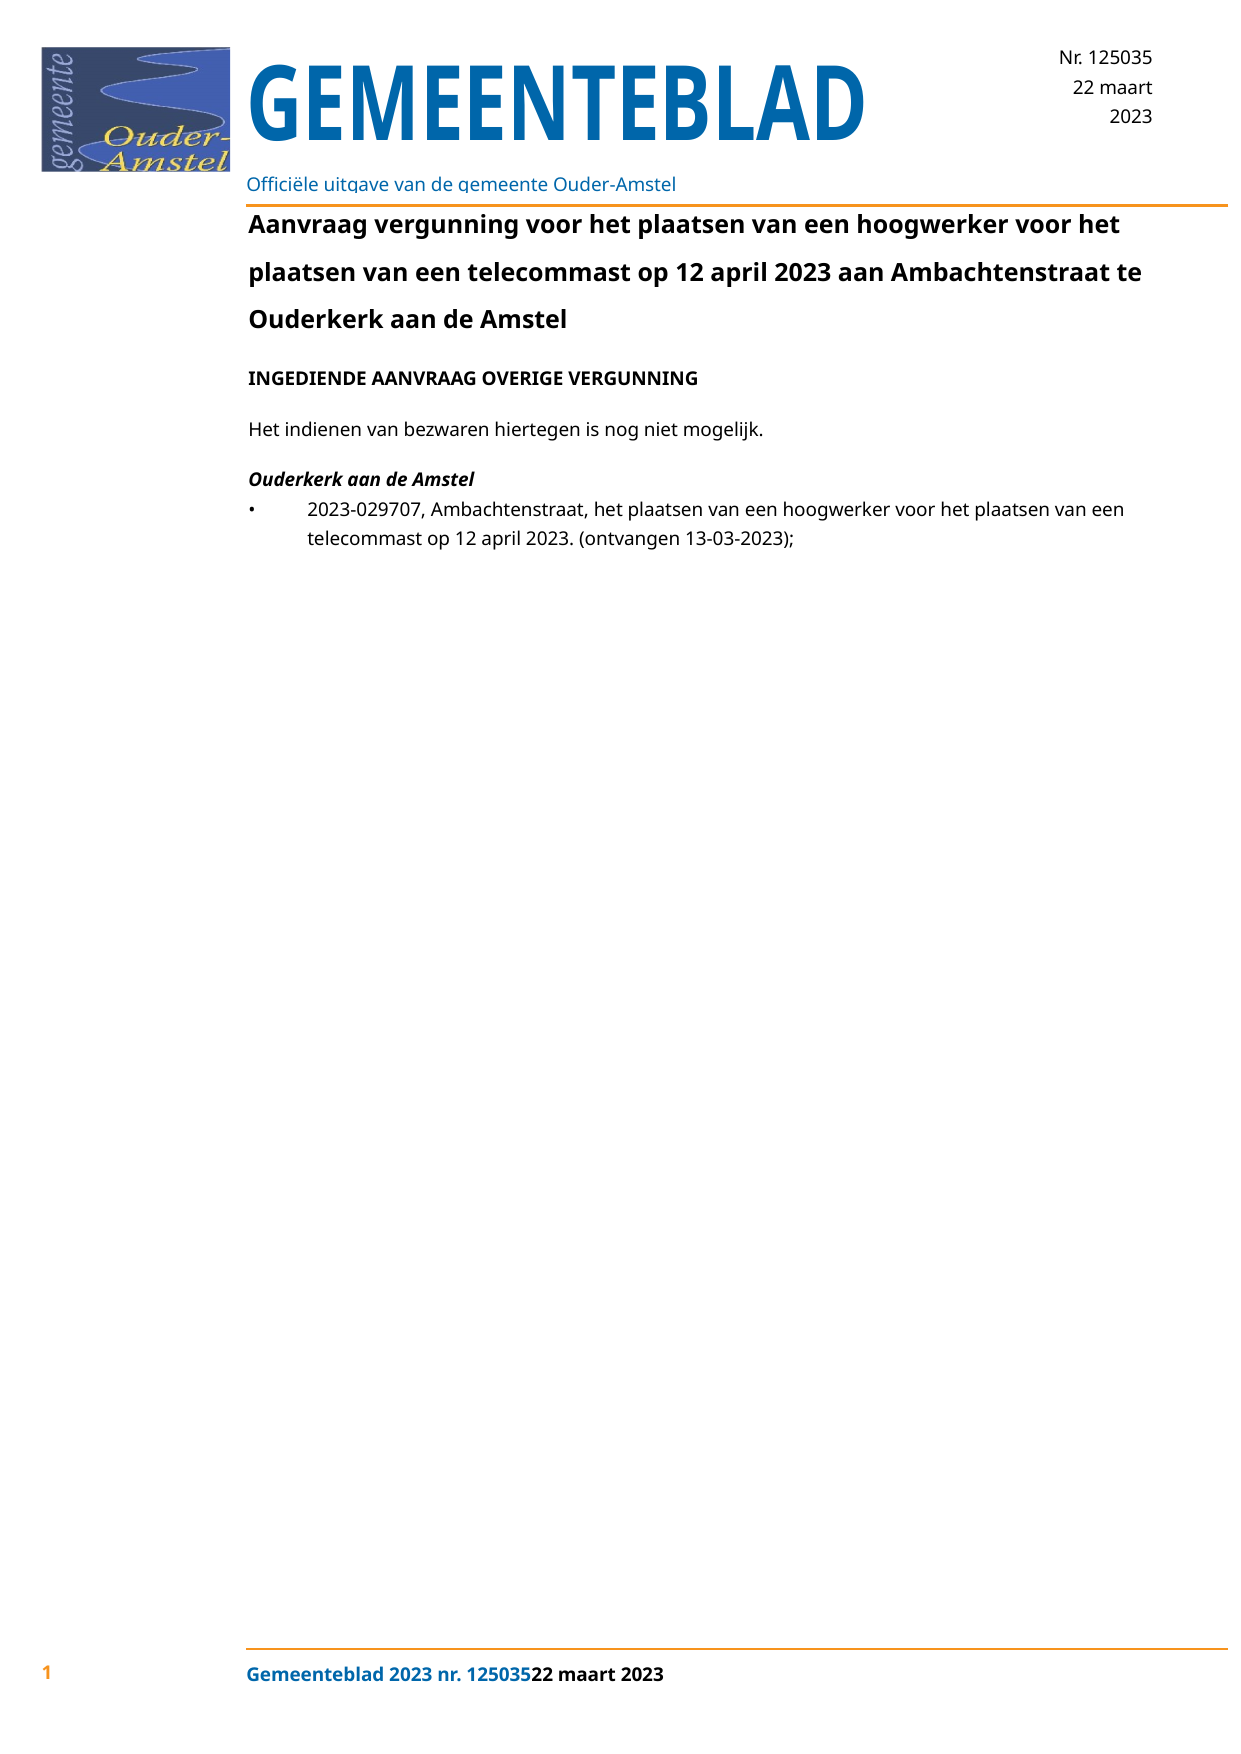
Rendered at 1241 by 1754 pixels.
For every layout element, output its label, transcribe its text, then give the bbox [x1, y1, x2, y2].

text Het indienen van bezwaren hiertegen is nog niet mogelijk. [248, 416, 1152, 442]
text INGEDIENDE AANVRAAG OVERIGE VERGUNNING [248, 366, 1152, 391]
text Ouderkerk aan de Amstel [248, 466, 1152, 492]
picture [41, 47, 231, 172]
text Aanvraag vergunning voor het plaatsen van een hoogwerker voor het plaatsen van een telecommast op 12 april 2023 aan Ambachtenstraat te Ouderkerk aan de Amstel [248, 207, 1152, 336]
list 2023-029707, Ambachtenstraat, het plaatsen van een hoogwerker voor het plaatsen van een telecommast op 12 april 2023. (ontvangen 13-03-2023); [248, 496, 1152, 551]
